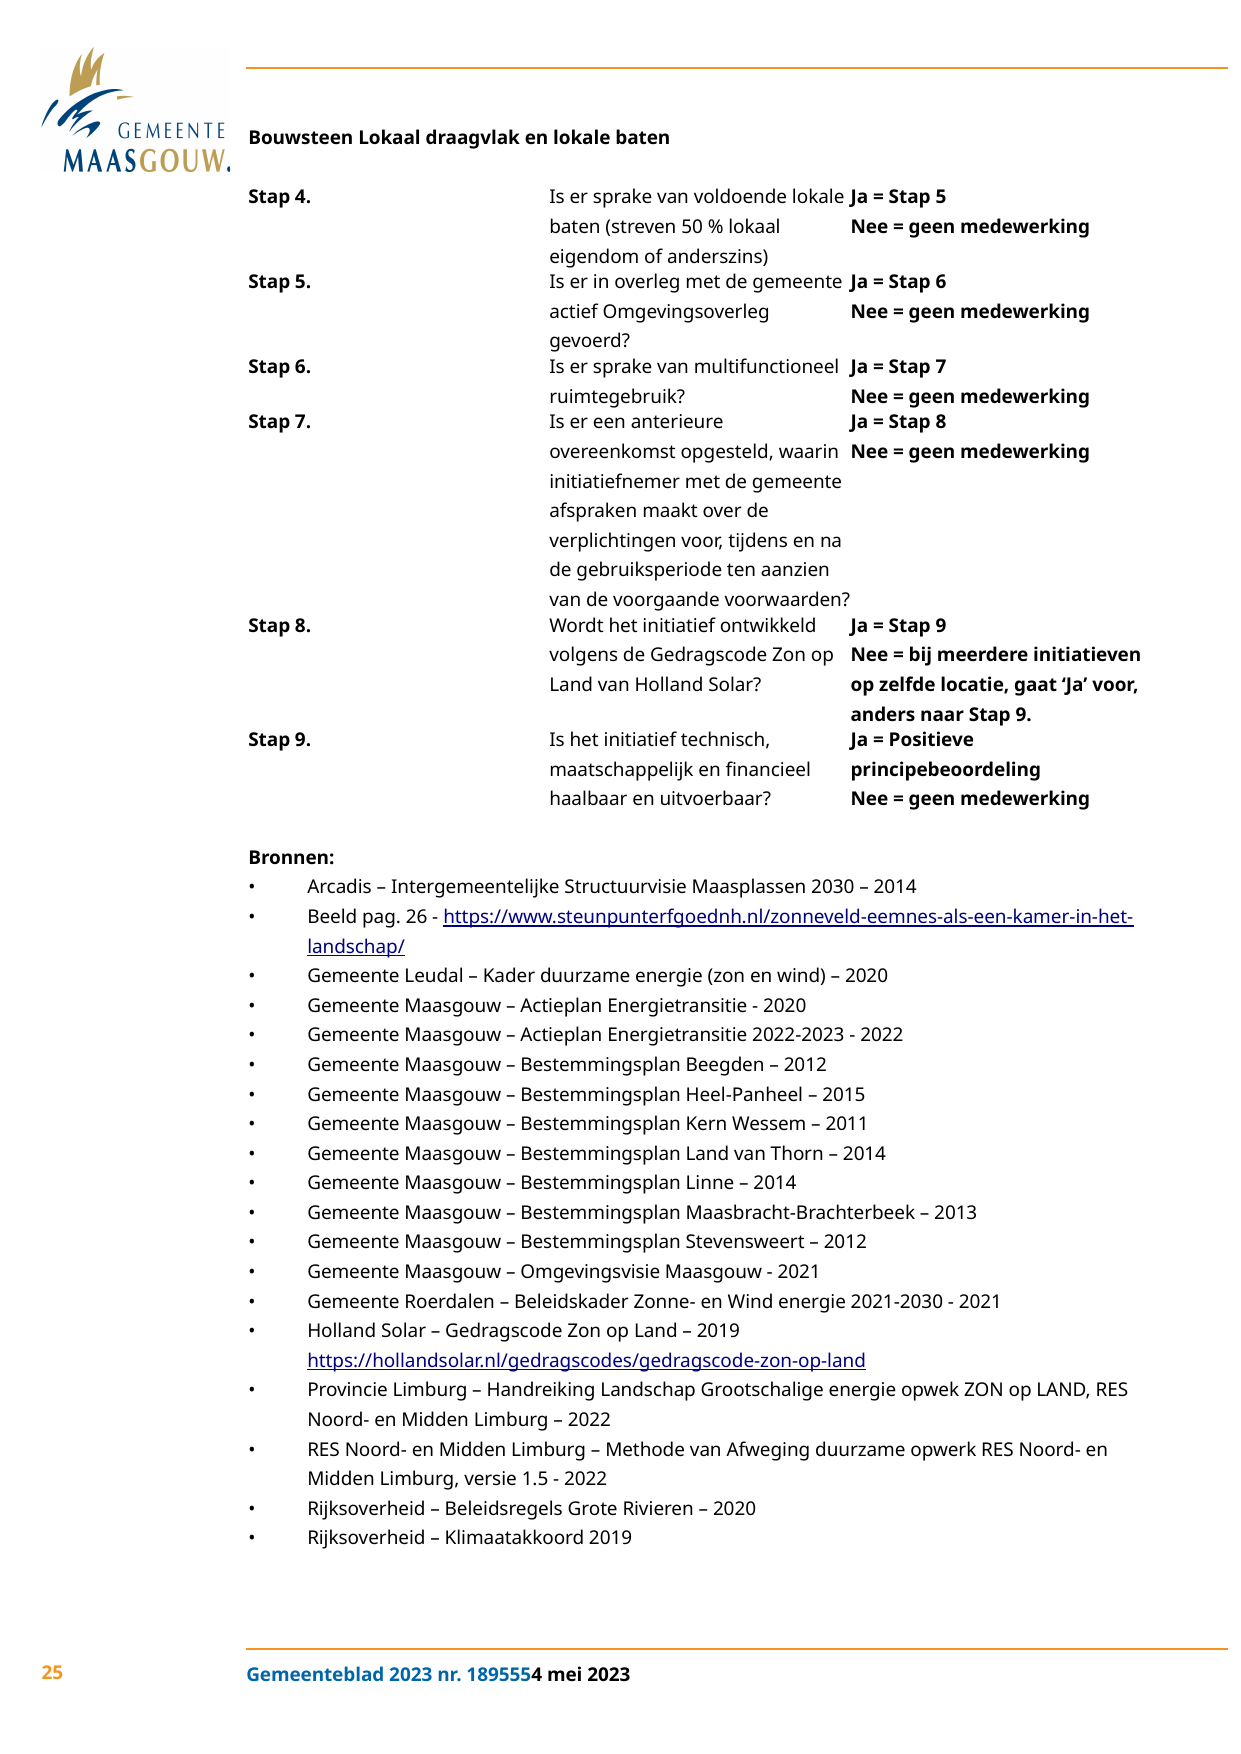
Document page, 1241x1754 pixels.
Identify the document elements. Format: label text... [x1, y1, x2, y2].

table_cell Is het initiatief technisch, maatschappelijk en financieel haalbaar en uitvoerbaar? [549, 726, 850, 811]
table_header Stap 4. [248, 184, 549, 268]
table_cell Stap 5. [248, 269, 549, 353]
table_cell Stap 6. [248, 354, 549, 409]
text Bouwsteen Lokaal draagvlak en lokale baten [248, 124, 1152, 150]
list Gemeente Maasgouw – Omgevingsvisie Maasgouw - 2021 [248, 1258, 1152, 1284]
list Rijksoverheid – Klimaatakkoord 2019 [248, 1524, 1152, 1550]
table_cell Ja = Stap 9 Nee = bij meerdere initiatieven op zelfde locatie, gaat ‘Ja’ voor, anders naar Stap 9. [850, 612, 1152, 726]
list Gemeente Maasgouw – Bestemmingsplan Linne – 2014 [248, 1169, 1152, 1195]
list Gemeente Maasgouw – Bestemmingsplan Beegden – 2012 [248, 1051, 1152, 1077]
list Holland Solar – Gedragscode Zon op Land – 2019 https://hollandsolar.nl/gedragscodes/gedragscode-zon-op-land [248, 1317, 1152, 1373]
list Gemeente Roerdalen – Beleidskader Zonne- en Wind energie 2021-2030 - 2021 [248, 1288, 1152, 1314]
table_cell Ja = Stap 7 Nee = geen medewerking [850, 354, 1152, 409]
list Gemeente Maasgouw – Bestemmingsplan Maasbracht-Brachterbeek – 2013 [248, 1199, 1152, 1225]
table_cell Is er in overleg met de gemeente actief Omgevingsoverleg gevoerd? [549, 269, 850, 353]
list Gemeente Maasgouw – Actieplan Energietransitie - 2020 [248, 992, 1152, 1018]
text Bronnen: [248, 844, 1152, 870]
table_header Is er sprake van voldoende lokale baten (streven 50 % lokaal eigendom of anderszins) [549, 184, 850, 268]
list Gemeente Maasgouw – Bestemmingsplan Kern Wessem – 2011 [248, 1110, 1152, 1136]
table_cell Ja = Stap 6 Nee = geen medewerking [850, 269, 1152, 353]
table_cell Is er sprake van multifunctioneel ruimtegebruik? [549, 354, 850, 409]
list Gemeente Maasgouw – Bestemmingsplan Land van Thorn – 2014 [248, 1140, 1152, 1166]
table_cell Stap 8. [248, 612, 549, 726]
list Provincie Limburg – Handreiking Landschap Grootschalige energie opwek ZON op LAND, RES Noord- en Midden Limburg – 2022 [248, 1377, 1152, 1432]
table_cell Stap 7. [248, 409, 549, 612]
list Beeld pag. 26 - https://www.steunpunterfgoednh.nl/zonneveld-eemnes-als-een-kamer-in-het-landschap/ [248, 903, 1152, 959]
list Gemeente Maasgouw – Actieplan Energietransitie 2022-2023 - 2022 [248, 1022, 1152, 1047]
list Arcadis – Intergemeentelijke Structuurvisie Maasplassen 2030 – 2014 [248, 874, 1152, 899]
list Gemeente Leudal – Kader duurzame energie (zon en wind) – 2020 [248, 962, 1152, 988]
table_cell Ja = Stap 8 Nee = geen medewerking [850, 409, 1152, 612]
table_cell Ja = Positieve principebeoordeling Nee = geen medewerking [850, 726, 1152, 811]
table_cell Wordt het initiatief ontwikkeld volgens de Gedragscode Zon op Land van Holland Solar? [549, 612, 850, 726]
table_cell Is er een anterieure overeenkomst opgesteld, waarin initiatiefnemer met de gemeente afspraken maakt over de verplichtingen voor, tijdens en na de gebruiksperiode ten aanzien van de voorgaande voorwaarden? [549, 409, 850, 612]
list Gemeente Maasgouw – Bestemmingsplan Stevensweert – 2012 [248, 1229, 1152, 1254]
table_cell Stap 9. [248, 726, 549, 811]
list RES Noord- en Midden Limburg – Methode van Afweging duurzame opwerk RES Noord- en Midden Limburg, versie 1.5 - 2022 [248, 1436, 1152, 1491]
picture [41, 47, 231, 172]
list Gemeente Maasgouw – Bestemmingsplan Heel-Panheel – 2015 [248, 1081, 1152, 1107]
list Rijksoverheid – Beleidsregels Grote Rivieren – 2020 [248, 1495, 1152, 1521]
table_header Ja = Stap 5 Nee = geen medewerking [850, 184, 1152, 268]
